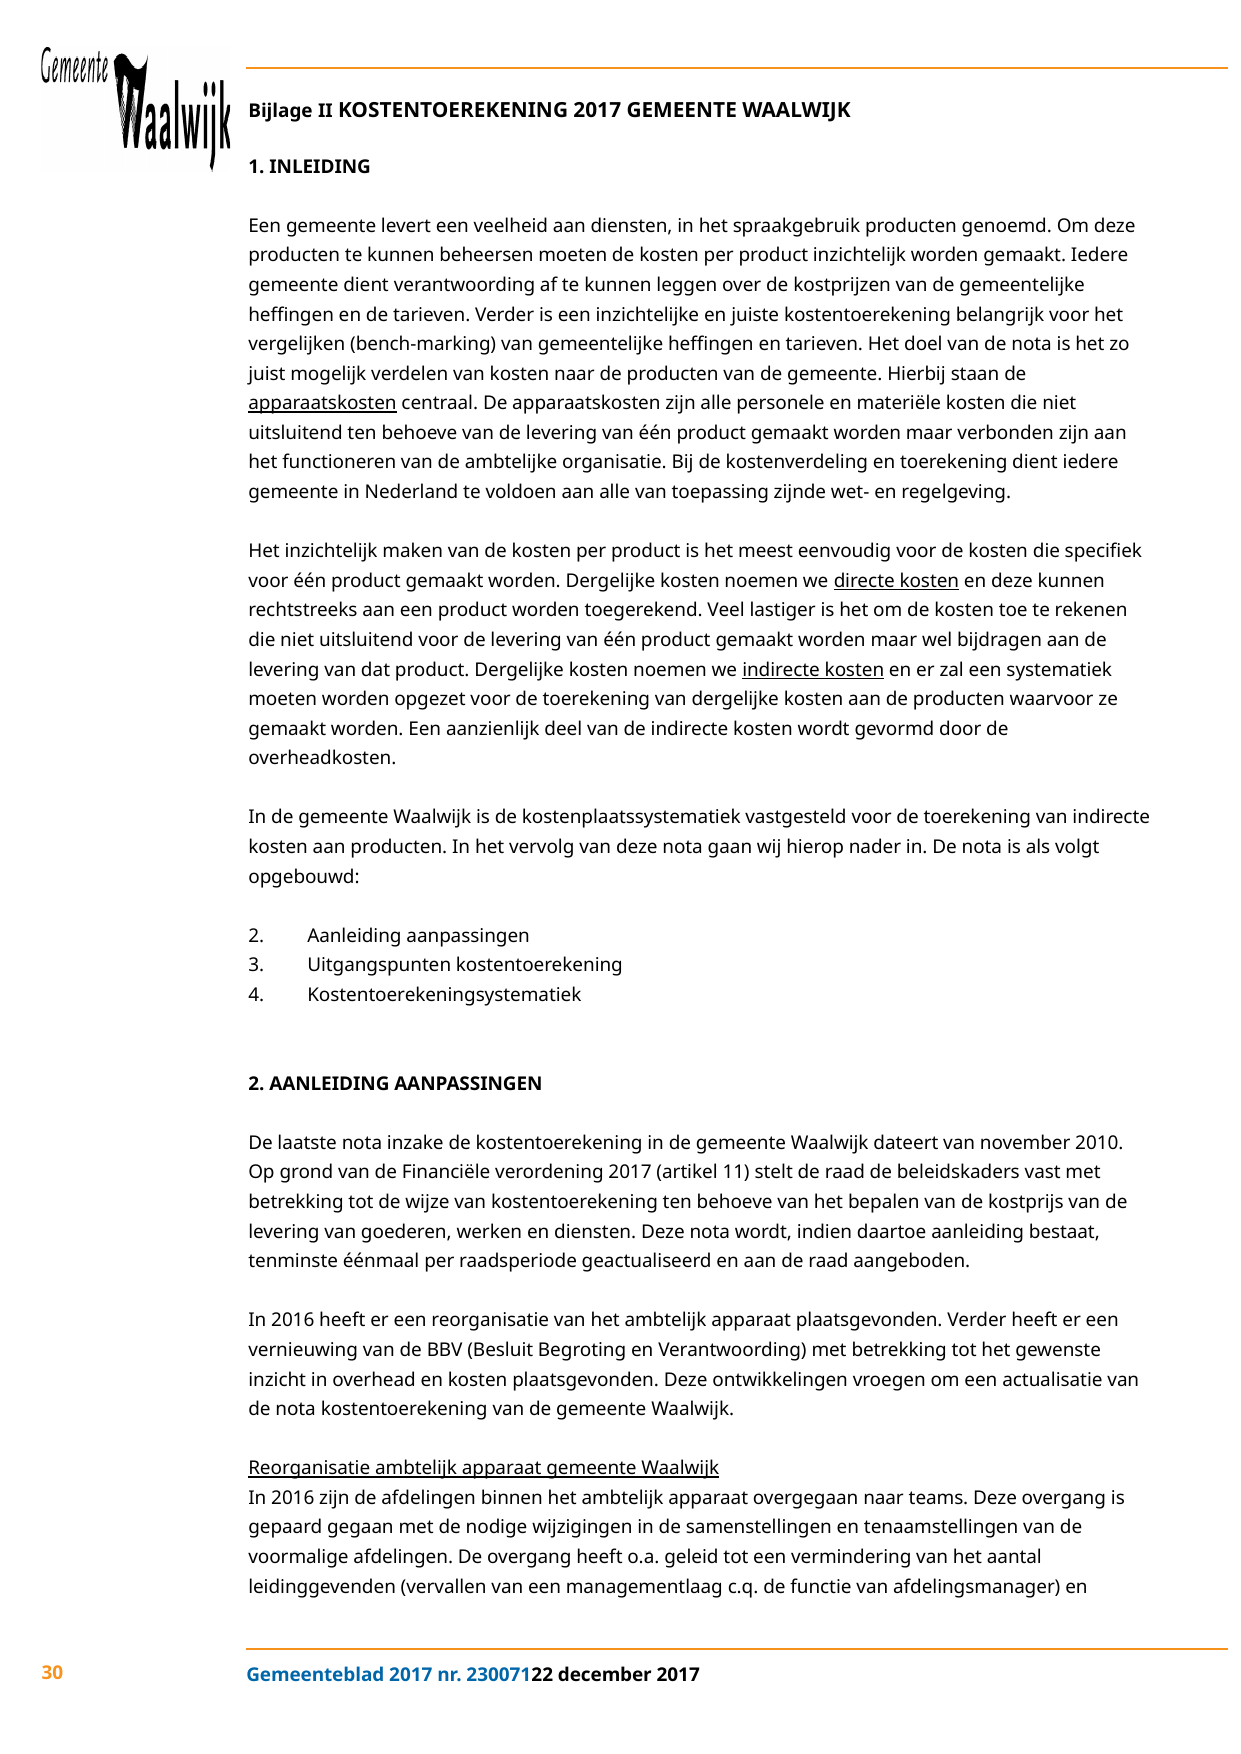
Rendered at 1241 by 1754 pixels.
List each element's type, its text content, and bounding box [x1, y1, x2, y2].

text De laatste nota inzake de kostentoerekening in de gemeente Waalwijk dateert van november 2010. Op grond van de Financiële verordening 2017 (artikel 11) stelt de raad de beleidskaders vast met betrekking tot de wijze van kostentoerekening ten behoeve van het bepalen van de kostprijs van de levering van goederen, werken en diensten. Deze nota wordt, indien daartoe aanleiding bestaat, tenminste éénmaal per raadsperiode geactualiseerd en aan de raad aangeboden. [248, 1129, 1152, 1273]
text Bijlage II KOSTENTOEREKENING 2017 GEMEENTE WAALWIJK [248, 95, 1152, 123]
list Uitgangspunten kostentoerekening [248, 952, 1152, 977]
picture [41, 47, 231, 172]
text Reorganisatie ambtelijk apparaat gemeente Waalwijk [248, 1454, 1152, 1480]
text Een gemeente levert een veelheid aan diensten, in het spraakgebruik producten genoemd. Om deze producten te kunnen beheersen moeten de kosten per product inzichtelijk worden gemaakt. Iedere gemeente dient verantwoording af te kunnen leggen over de kostprijzen van de gemeentelijke heffingen en de tarieven. Verder is een inzichtelijke en juiste kostentoerekening belangrijk voor het vergelijken (bench-marking) van gemeentelijke heffingen en tarieven. Het doel van de nota is het zo juist mogelijk verdelen van kosten naar de producten van de gemeente. Hierbij staan de apparaatskosten centraal. De apparaatskosten zijn alle personele en materiële kosten die niet uitsluitend ten behoeve van de levering van één product gemaakt worden maar verbonden zijn aan het functioneren van de ambtelijke organisatie. Bij de kostenverdeling en toerekening dient iedere gemeente in Nederland te voldoen aan alle van toepassing zijnde wet- en regelgeving. [248, 212, 1152, 504]
text 2. AANLEIDING AANPASSINGEN [248, 1070, 1152, 1096]
text Het inzichtelijk maken van de kosten per product is het meest eenvoudig voor de kosten die specifiek voor één product gemaakt worden. Dergelijke kosten noemen we directe kosten en deze kunnen rechtstreeks aan een product worden toegerekend. Veel lastiger is het om de kosten toe te rekenen die niet uitsluitend voor de levering van één product gemaakt worden maar wel bijdragen aan de levering van dat product. Dergelijke kosten noemen we indirecte kosten en er zal een systematiek moeten worden opgezet voor de toerekening van dergelijke kosten aan de producten waarvoor ze gemaakt worden. Een aanzienlijk deel van de indirecte kosten wordt gevormd door de overheadkosten. [248, 537, 1152, 770]
text In 2016 zijn de afdelingen binnen het ambtelijk apparaat overgegaan naar teams. Deze overgang is gepaard gegaan met de nodige wijzigingen in de samenstellingen en tenaamstellingen van de voormalige afdelingen. De overgang heeft o.a. geleid tot een vermindering van het aantal leidinggevenden (vervallen van een managementlaag c.q. de functie van afdelingsmanager) en [248, 1484, 1152, 1599]
list Kostentoerekeningsystematiek [248, 981, 1152, 1007]
text In de gemeente Waalwijk is de kostenplaatssystematiek vastgesteld voor de toerekening van indirecte kosten aan producten. In het vervolg van deze nota gaan wij hierop nader in. De nota is als volgt opgebouwd: [248, 804, 1152, 889]
list Aanleiding aanpassingen [248, 922, 1152, 948]
text 1. INLEIDING [248, 153, 1152, 179]
text In 2016 heeft er een reorganisatie van het ambtelijk apparaat plaatsgevonden. Verder heeft er een vernieuwing van de BBV (Besluit Begroting en Verantwoording) met betrekking tot het gewenste inzicht in overhead en kosten plaatsgevonden. Deze ontwikkelingen vroegen om een actualisatie van de nota kostentoerekening van de gemeente Waalwijk. [248, 1307, 1152, 1421]
